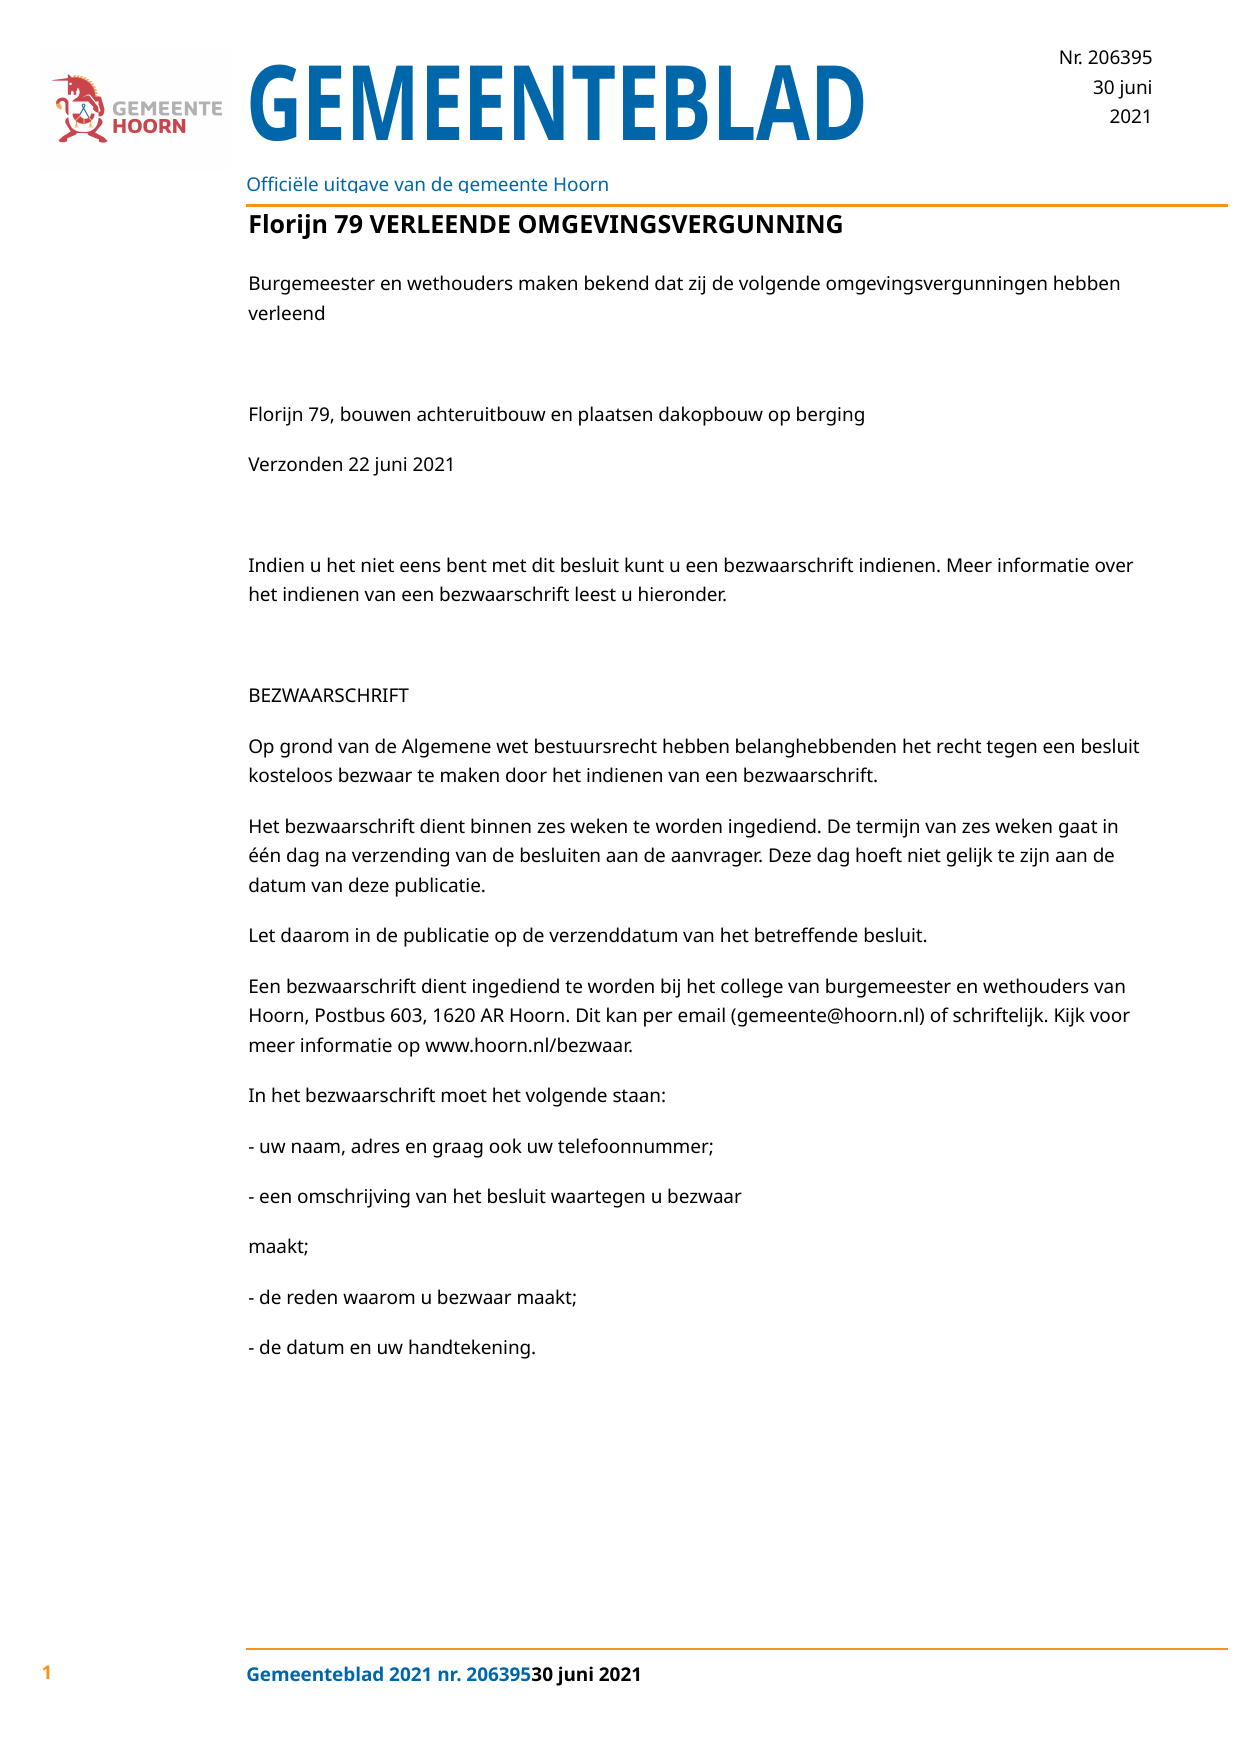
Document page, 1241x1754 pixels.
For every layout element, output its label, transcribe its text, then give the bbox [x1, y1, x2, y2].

text - een omschrijving van het besluit waartegen u bezwaar [248, 1183, 1152, 1209]
text Florijn 79 VERLEENDE OMGEVINGSVERGUNNING [248, 207, 1152, 241]
text Op grond van de Algemene wet bestuursrecht hebben belanghebbenden het recht tegen een besluit kosteloos bezwaar te maken door het indienen van een bezwaarschrift. [248, 733, 1152, 788]
text Verzonden 22 juni 2021 [248, 451, 1152, 477]
text - uw naam, adres en graag ook uw telefoonnummer; [248, 1133, 1152, 1158]
text Let daarom in de publicatie op de verzenddatum van het betreffende besluit. [248, 922, 1152, 948]
text BEZWAARSCHRIFT [248, 682, 1152, 708]
text maakt; [248, 1234, 1152, 1259]
text Het bezwaarschrift dient binnen zes weken te worden ingediend. De termijn van zes weken gaat in één dag na verzending van de besluiten aan de aanvrager. Deze dag hoeft niet gelijk te zijn aan de datum van deze publicatie. [248, 813, 1152, 898]
text Een bezwaarschrift dient ingediend te worden bij het college van burgemeester en wethouders van Hoorn, Postbus 603, 1620 AR Hoorn. Dit kan per email (gemeente@hoorn.nl) of schriftelijk. Kijk voor meer informatie op www.hoorn.nl/bezwaar. [248, 973, 1152, 1058]
text Burgemeester en wethouders maken bekend dat zij de volgende omgevingsvergunningen hebben verleend [248, 270, 1152, 326]
text Indien u het niet eens bent met dit besluit kunt u een bezwaarschrift indienen. Meer informatie over het indienen van een bezwaarschrift leest u hieronder. [248, 552, 1152, 607]
text In het bezwaarschrift moet het volgende staan: [248, 1082, 1152, 1108]
picture [41, 47, 231, 172]
text - de reden waarom u bezwaar maakt; [248, 1284, 1152, 1310]
text - de datum en uw handtekening. [248, 1334, 1152, 1360]
text Florijn 79, bouwen achteruitbouw en plaatsen dakopbouw op berging [248, 401, 1152, 426]
